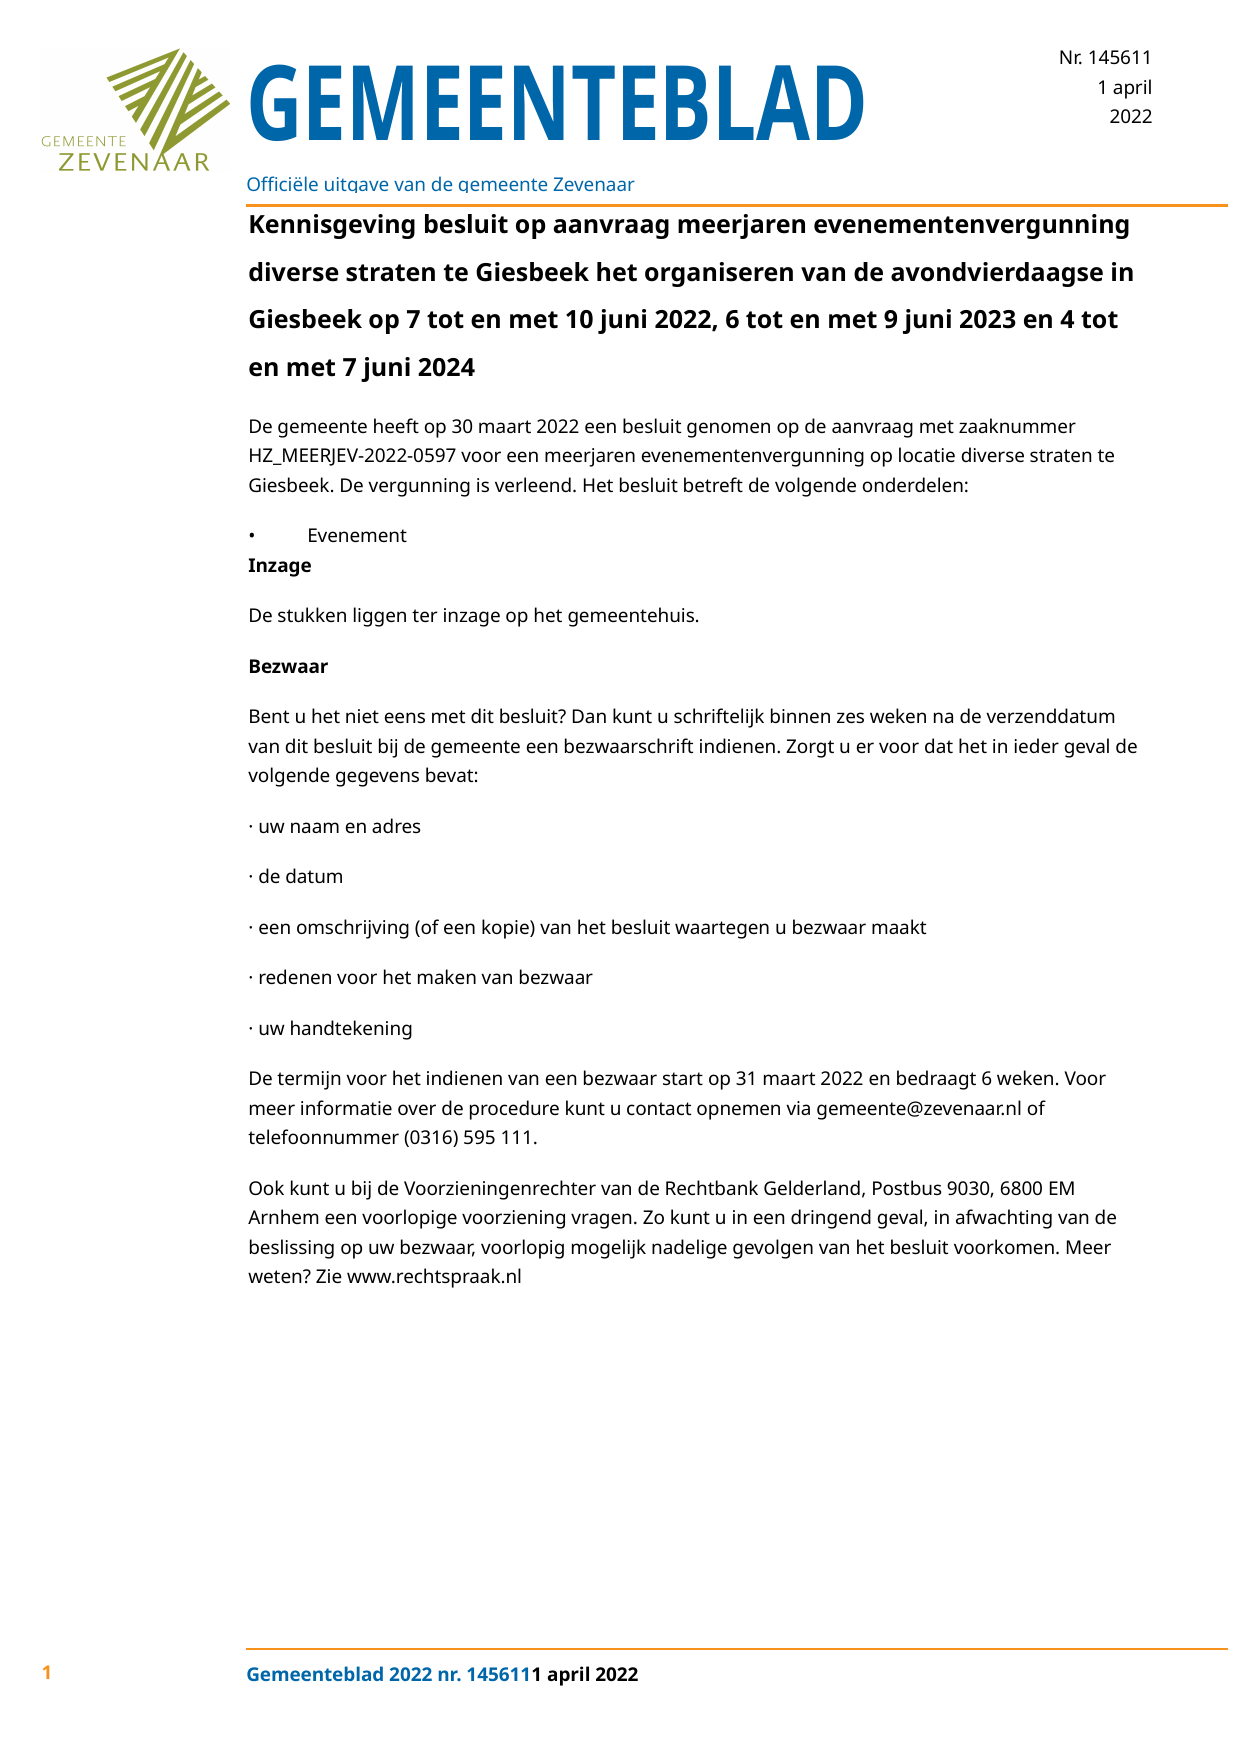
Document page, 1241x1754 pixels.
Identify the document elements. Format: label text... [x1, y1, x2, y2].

text Bent u het niet eens met dit besluit? Dan kunt u schriftelijk binnen zes weken na de verzenddatum van dit besluit bij de gemeente een bezwaarschrift indienen. Zorgt u er voor dat het in ieder geval de volgende gegevens bevat: [248, 703, 1152, 788]
text · uw naam en adres [248, 813, 1152, 839]
picture [41, 47, 231, 172]
text Kennisgeving besluit op aanvraag meerjaren evenementenvergunning diverse straten te Giesbeek het organiseren van de avondvierdaagse in Giesbeek op 7 tot en met 10 juni 2022, 6 tot en met 9 juni 2023 en 4 tot en met 7 juni 2024 [248, 207, 1152, 384]
text · de datum [248, 863, 1152, 889]
text Ook kunt u bij de Voorzieningenrechter van de Rechtbank Gelderland, Postbus 9030, 6800 EM Arnhem een voorlopige voorziening vragen. Zo kunt u in een dringend geval, in afwachting van de beslissing op uw bezwaar, voorlopig mogelijk nadelige gevolgen van het besluit voorkomen. Meer weten? Zie www.rechtspraak.nl [248, 1175, 1152, 1289]
text Bezwaar [248, 653, 1152, 679]
text De gemeente heeft op 30 maart 2022 een besluit genomen op de aanvraag met zaaknummer HZ_MEERJEV-2022-0597 voor een meerjaren evenementenvergunning op locatie diverse straten te Giesbeek. De vergunning is verleend. Het besluit betreft de volgende onderdelen: [248, 413, 1152, 498]
text De stukken liggen ter inzage op het gemeentehuis. [248, 603, 1152, 628]
text Inzage [248, 552, 1152, 578]
text · een omschrijving (of een kopie) van het besluit waartegen u bezwaar maakt [248, 914, 1152, 940]
list Evenement [248, 523, 1152, 548]
text De termijn voor het indienen van een bezwaar start op 31 maart 2022 en bedraagt 6 weken. Voor meer informatie over de procedure kunt u contact opnemen via gemeente@zevenaar.nl of telefoonnummer (0316) 595 111. [248, 1065, 1152, 1150]
text · redenen voor het maken van bezwaar [248, 964, 1152, 990]
text · uw handtekening [248, 1015, 1152, 1041]
